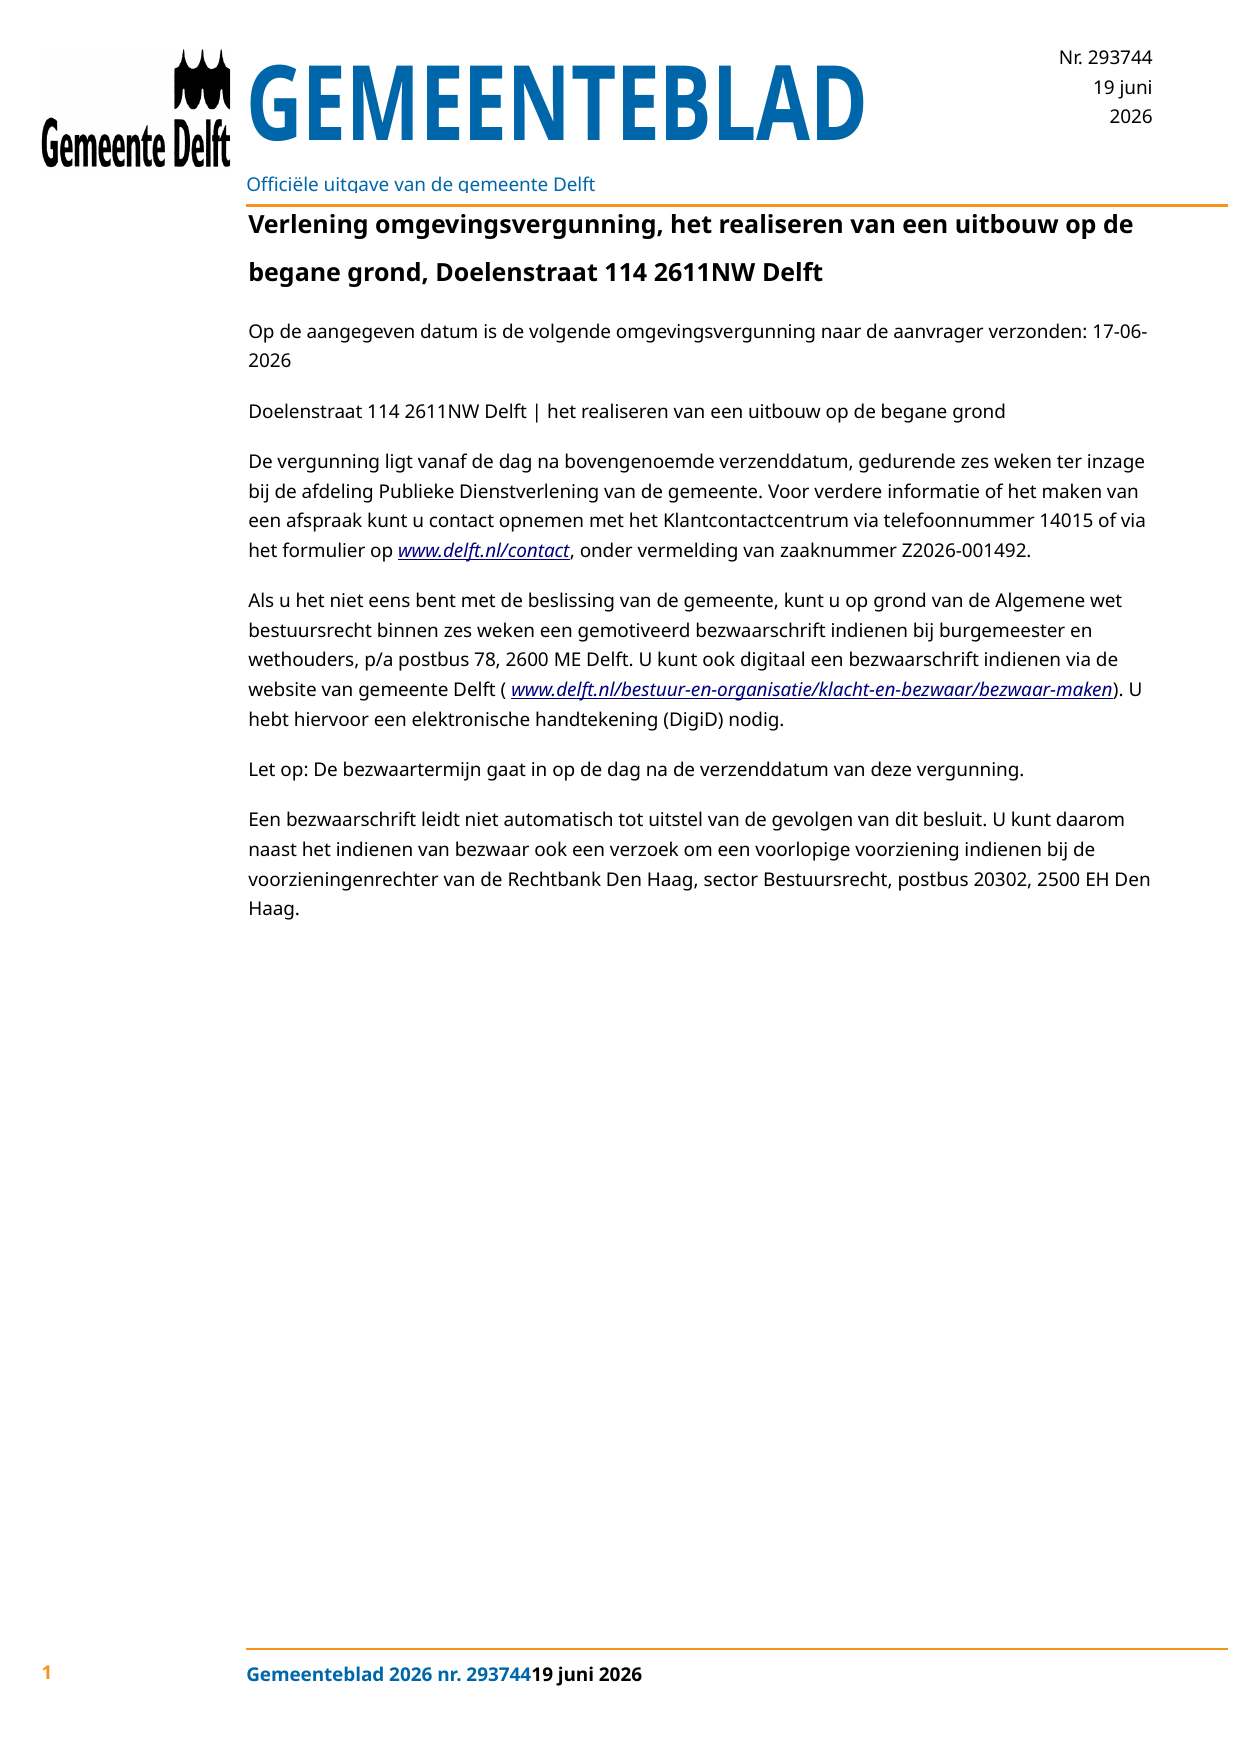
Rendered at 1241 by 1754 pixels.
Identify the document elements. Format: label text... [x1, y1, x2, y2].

text De vergunning ligt vanaf de dag na bovengenoemde verzenddatum, gedurende zes weken ter inzage bij de afdeling Publieke Dienstverlening van de gemeente. Voor verdere informatie of het maken van een afspraak kunt u contact opnemen met het Klantcontactcentrum via telefoonnummer 14015 of via het formulier op www.delft.nl/contact, onder vermelding van zaaknummer Z2026-001492. [248, 448, 1152, 563]
text Doelenstraat 114 2611NW Delft | het realiseren van een uitbouw op de begane grond [248, 398, 1152, 424]
picture [41, 47, 231, 172]
text Let op: De bezwaartermijn gaat in op de dag na de verzenddatum van deze vergunning. [248, 756, 1152, 782]
text Een bezwaarschrift leidt niet automatisch tot uitstel van de gevolgen van dit besluit. U kunt daarom naast het indienen van bezwaar ook een verzoek om een voorlopige voorziening indienen bij de voorzieningenrechter van de Rechtbank Den Haag, sector Bestuursrecht, postbus 20302, 2500 EH Den Haag. [248, 807, 1152, 921]
text Verlening omgevingsvergunning, het realiseren van een uitbouw op de begane grond, Doelenstraat 114 2611NW Delft [248, 207, 1152, 288]
text Als u het niet eens bent met de beslissing van de gemeente, kunt u op grond van de Algemene wet bestuursrecht binnen zes weken een gemotiveerd bezwaarschrift indienen bij burgemeester en wethouders, p/a postbus 78, 2600 ME Delft. U kunt ook digitaal een bezwaarschrift indienen via de website van gemeente Delft ( www.delft.nl/bestuur-en-organisatie/klacht-en-bezwaar/bezwaar-maken). U hebt hiervoor een elektronische handtekening (DigiD) nodig. [248, 587, 1152, 732]
text Op de aangegeven datum is de volgende omgevingsvergunning naar de aanvrager verzonden: 17-06-2026 [248, 318, 1152, 373]
